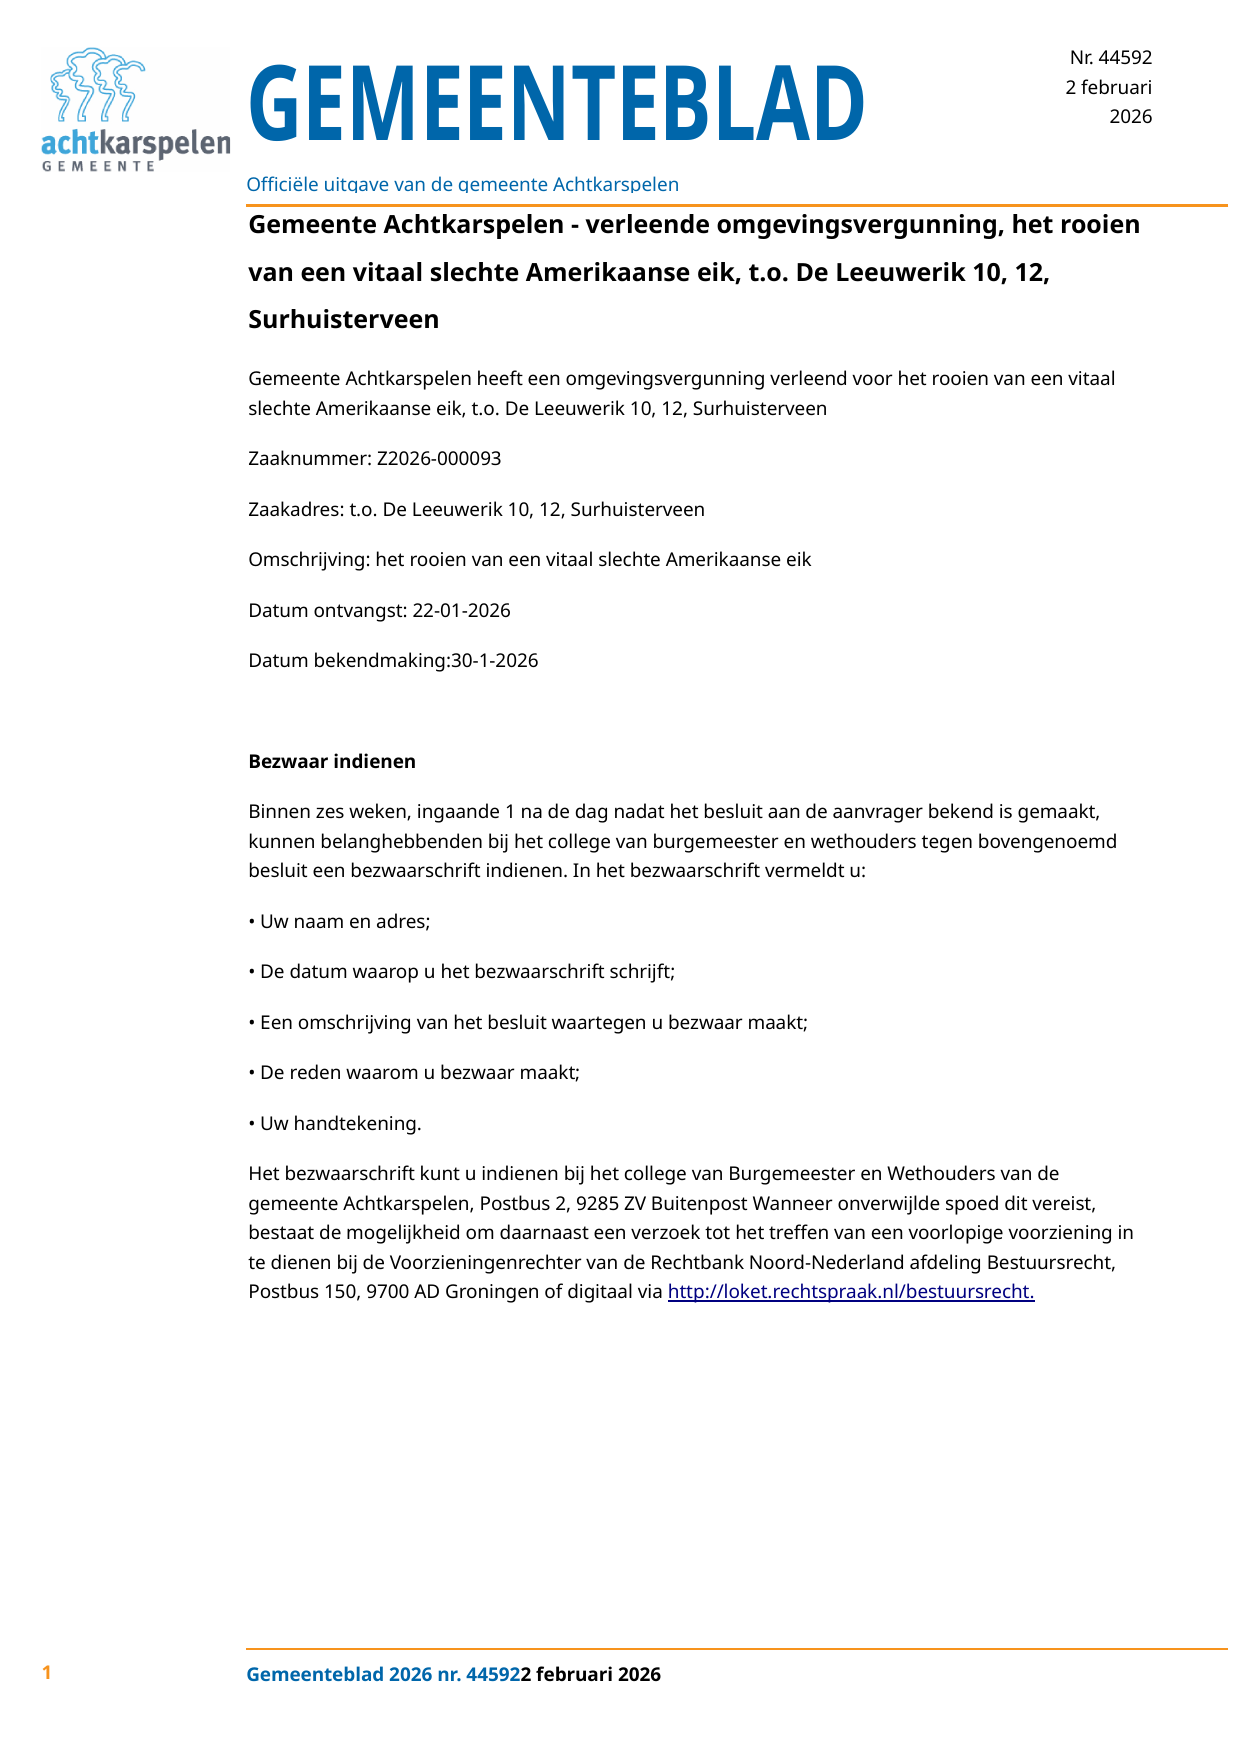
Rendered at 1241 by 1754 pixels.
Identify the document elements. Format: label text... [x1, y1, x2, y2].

text • De datum waarop u het bezwaarschrift schrijft; [248, 958, 1152, 984]
text Binnen zes weken, ingaande 1 na de dag nadat het besluit aan de aanvrager bekend is gemaakt, kunnen belanghebbenden bij het college van burgemeester en wethouders tegen bovengenoemd besluit een bezwaarschrift indienen. In het bezwaarschrift vermeldt u: [248, 798, 1152, 883]
text Omschrijving: het rooien van een vitaal slechte Amerikaanse eik [248, 546, 1152, 572]
text • Uw handtekening. [248, 1110, 1152, 1135]
text Het bezwaarschrift kunt u indienen bij het college van Burgemeester en Wethouders van de gemeente Achtkarspelen, Postbus 2, 9285 ZV Buitenpost Wanneer onverwijlde spoed dit vereist, bestaat de mogelijkheid om daarnaast een verzoek tot het treffen van een voorlopige voorziening in te dienen bij de Voorzieningenrechter van de Rechtbank Noord-Nederland afdeling Bestuursrecht, Postbus 150, 9700 AD Groningen of digitaal via http://loket.rechtspraak.nl/bestuursrecht. [248, 1160, 1152, 1304]
picture [41, 47, 231, 172]
text Datum ontvangst: 22-01-2026 [248, 597, 1152, 622]
text • De reden waarom u bezwaar maakt; [248, 1059, 1152, 1085]
text Zaakadres: t.o. De Leeuwerik 10, 12, Surhuisterveen [248, 496, 1152, 522]
text Datum bekendmaking:30-1-2026 [248, 647, 1152, 673]
text Gemeente Achtkarspelen - verleende omgevingsvergunning, het rooien van een vitaal slechte Amerikaanse eik, t.o. De Leeuwerik 10, 12, Surhuisterveen [248, 207, 1152, 336]
text Bezwaar indienen [248, 748, 1152, 774]
text • Uw naam en adres; [248, 908, 1152, 934]
text Zaaknummer: Z2026-000093 [248, 446, 1152, 471]
text • Een omschrijving van het besluit waartegen u bezwaar maakt; [248, 1009, 1152, 1034]
text Gemeente Achtkarspelen heeft een omgevingsvergunning verleend voor het rooien van een vitaal slechte Amerikaanse eik, t.o. De Leeuwerik 10, 12, Surhuisterveen [248, 366, 1152, 421]
